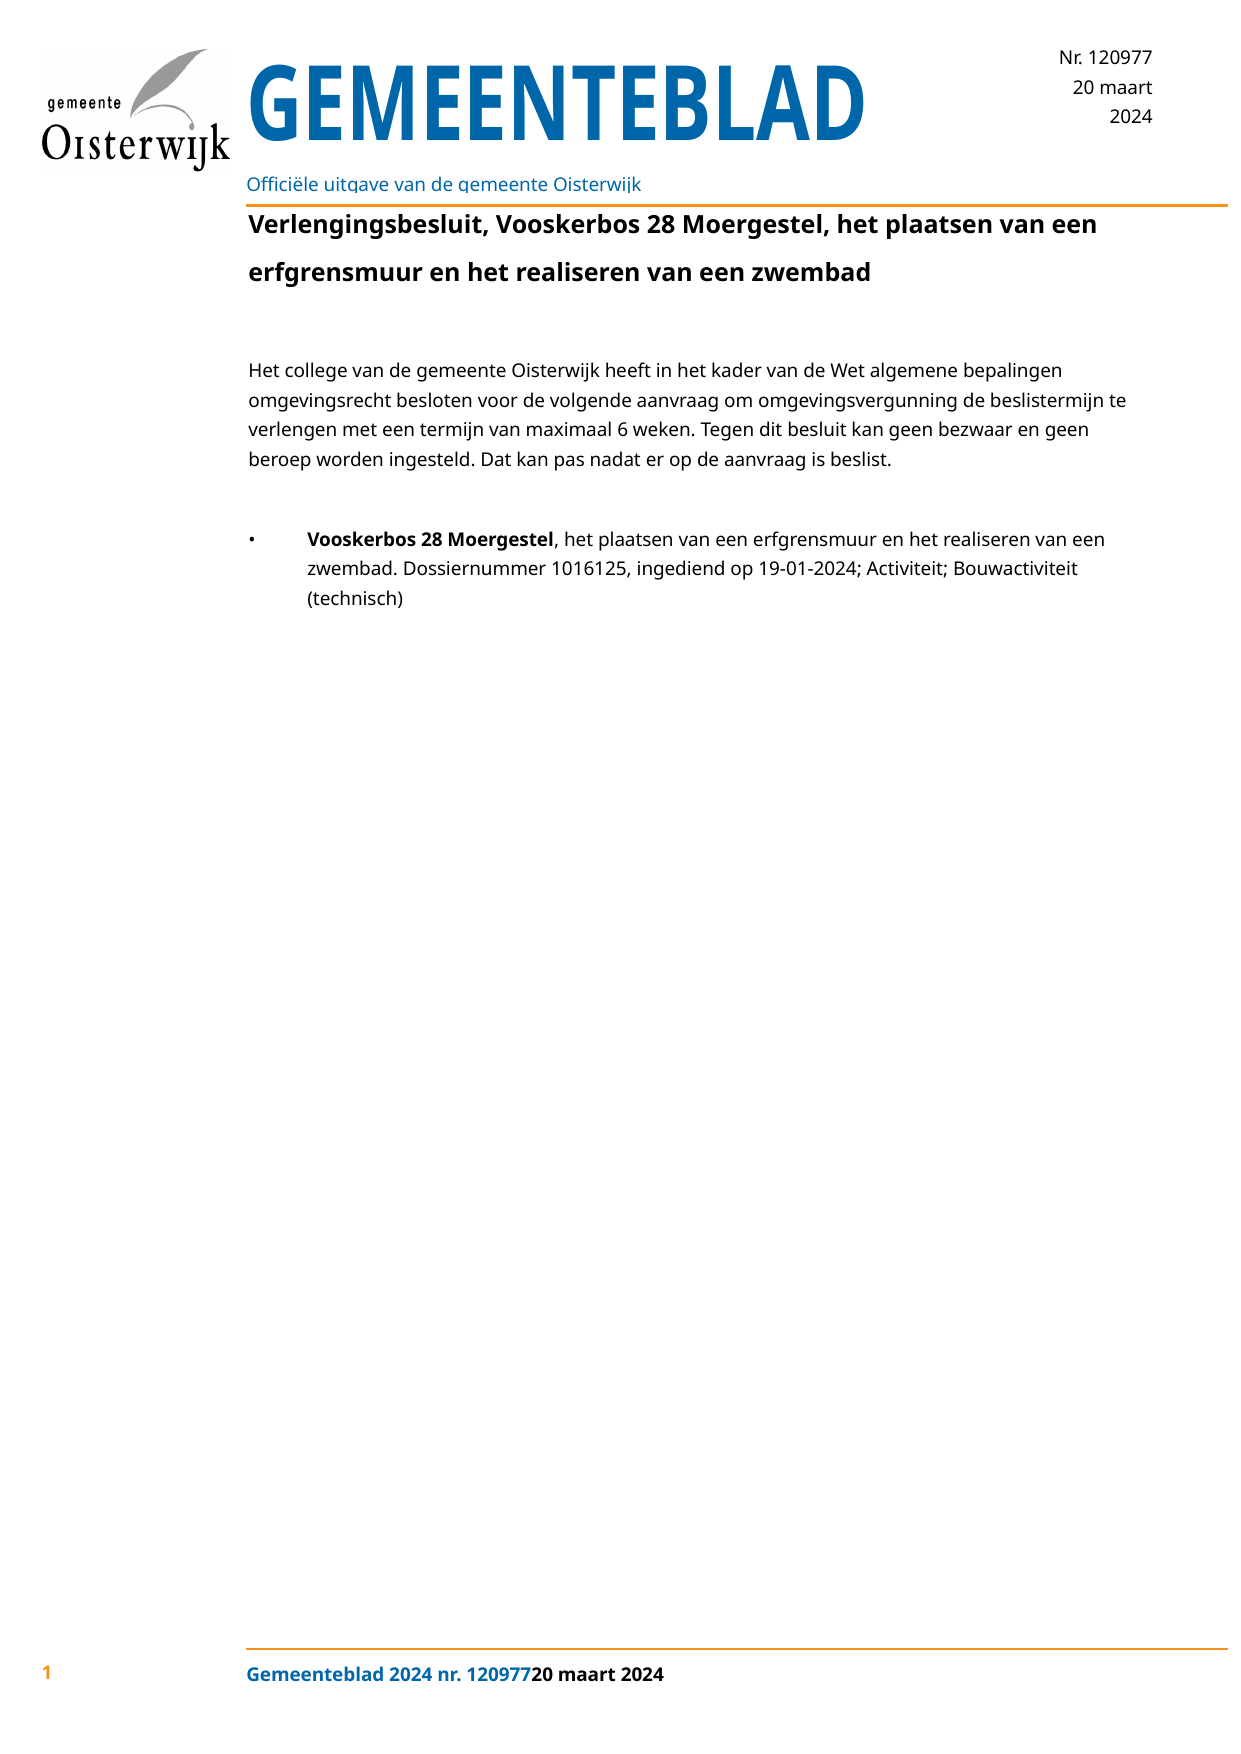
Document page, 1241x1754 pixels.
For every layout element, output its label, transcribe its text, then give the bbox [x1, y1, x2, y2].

text Verlengingsbesluit, Vooskerbos 28 Moergestel, het plaatsen van een erfgrensmuur en het realiseren van een zwembad [248, 207, 1152, 288]
picture [41, 47, 231, 172]
list Vooskerbos 28 Moergestel, het plaatsen van een erfgrensmuur en het realiseren van een zwembad. Dossiernummer 1016125, ingediend op 19-01-2024; Activiteit; Bouwactiviteit (technisch) [248, 526, 1152, 611]
text Het college van de gemeente Oisterwijk heeft in het kader van de Wet algemene bepalingen omgevingsrecht besloten voor de volgende aanvraag om omgevingsvergunning de beslistermijn te verlengen met een termijn van maximaal 6 weken. Tegen dit besluit kan geen bezwaar en geen beroep worden ingesteld. Dat kan pas nadat er op de aanvraag is beslist. [248, 357, 1152, 472]
